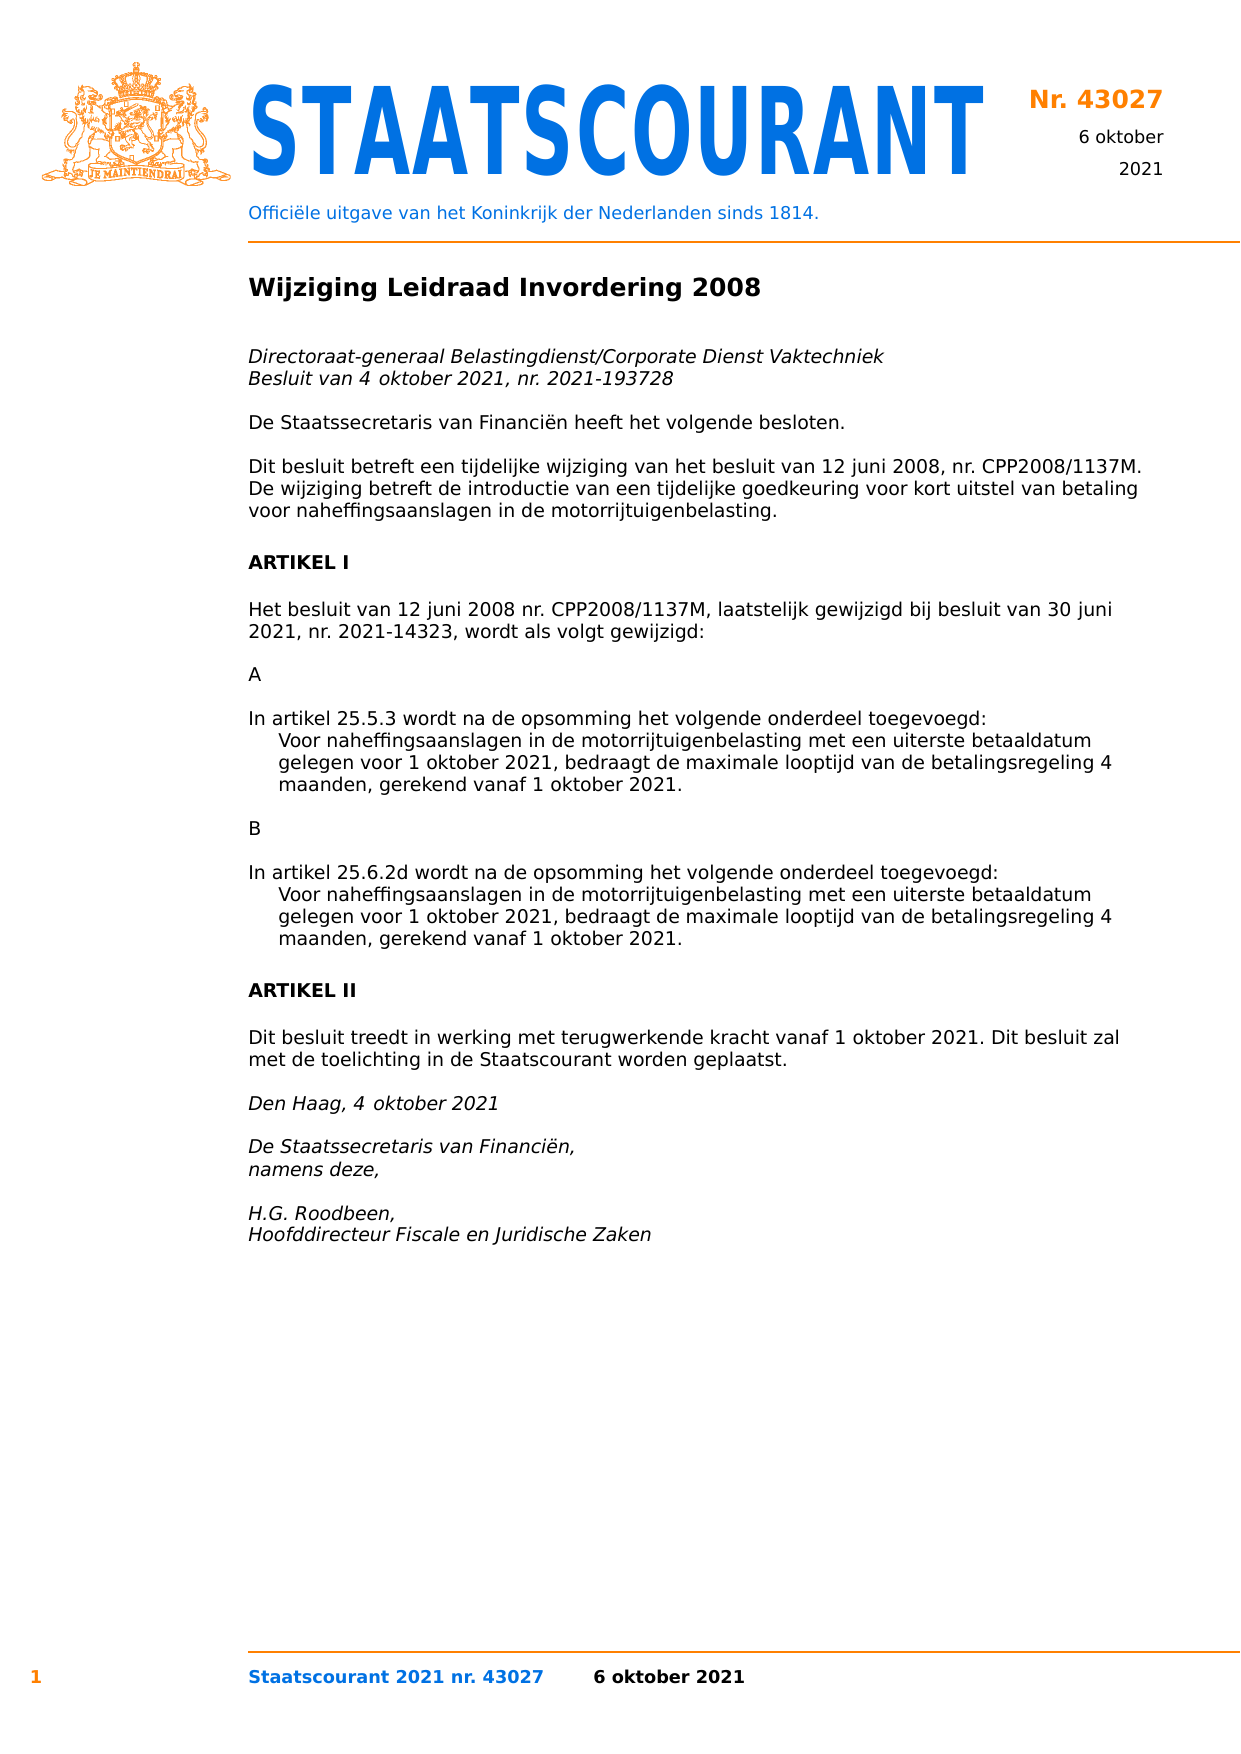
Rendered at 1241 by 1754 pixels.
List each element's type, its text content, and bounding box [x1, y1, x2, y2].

text A [248, 664, 1163, 686]
text In artikel 25.5.3 wordt na de opsomming het volgende onderdeel toegevoegd: [248, 708, 1163, 730]
text Dit besluit treedt in werking met terugwerkende kracht vanaf 1 oktober 2021. Dit besluit zal met de toelichting in de Staatscourant worden geplaatst. [248, 1027, 1163, 1071]
subtitle Wijziging Leidraad Invordering 2008 [248, 273, 1163, 302]
text Het besluit van 12 juni 2008 nr. CPP2008/1137M, laatstelijk gewijzigd bij besluit van 30 juni 2021, nr. 2021-14323, wordt als volgt gewijzigd: [248, 598, 1163, 642]
table_cell 2021 [998, 153, 1240, 203]
text Voor naheffingsaanslagen in de motorrijtuigenbelasting met een uiterste betaaldatum gelegen voor 1 oktober 2021, bedraagt de maximale looptijd van de betalingsregeling 4 maanden, gerekend vanaf 1 oktober 2021. [278, 884, 1163, 950]
subtitle ARTIKEL I [248, 552, 1163, 573]
table_cell Officiële uitgave van het Koninkrijk der Nederlanden sinds 1814. [248, 203, 1240, 241]
text Dit besluit betreft een tijdelijke wijziging van het besluit van 12 juni 2008, nr. CPP2008/1137M. De wijziging betreft de introductie van een tijdelijke goedkeuring voor kort uitstel van betaling voor naheffingsaanslagen in de motorrijtuigenbelasting. [248, 456, 1163, 522]
picture [41, 62, 231, 186]
text Den Haag, 4 oktober 2021 [248, 1093, 1163, 1114]
text In artikel 25.6.2d wordt na de opsomming het volgende onderdeel toegevoegd: [248, 862, 1163, 884]
text Directoraat-generaal Belastingdienst/Corporate Dienst Vaktechniek [248, 346, 1163, 368]
text B [248, 818, 1163, 840]
table_cell 6 oktober [998, 121, 1240, 153]
text De Staatssecretaris van Financiën, namens deze, H.G. Roodbeen, Hoofddirecteur Fiscale en Juridische Zaken [248, 1136, 1163, 1246]
table_header STAATSCOURANT [248, 62, 998, 203]
text De Staatssecretaris van Financiën heeft het volgende besloten. [248, 412, 1163, 434]
subtitle ARTIKEL II [248, 980, 1163, 1002]
text Besluit van 4 oktober 2021, nr. 2021-193728 [248, 368, 1163, 390]
text Voor naheffingsaanslagen in de motorrijtuigenbelasting met een uiterste betaaldatum gelegen voor 1 oktober 2021, bedraagt de maximale looptijd van de betalingsregeling 4 maanden, gerekend vanaf 1 oktober 2021. [278, 730, 1163, 796]
table_header [25, 62, 248, 241]
table_header Nr. 43027 [998, 62, 1240, 121]
